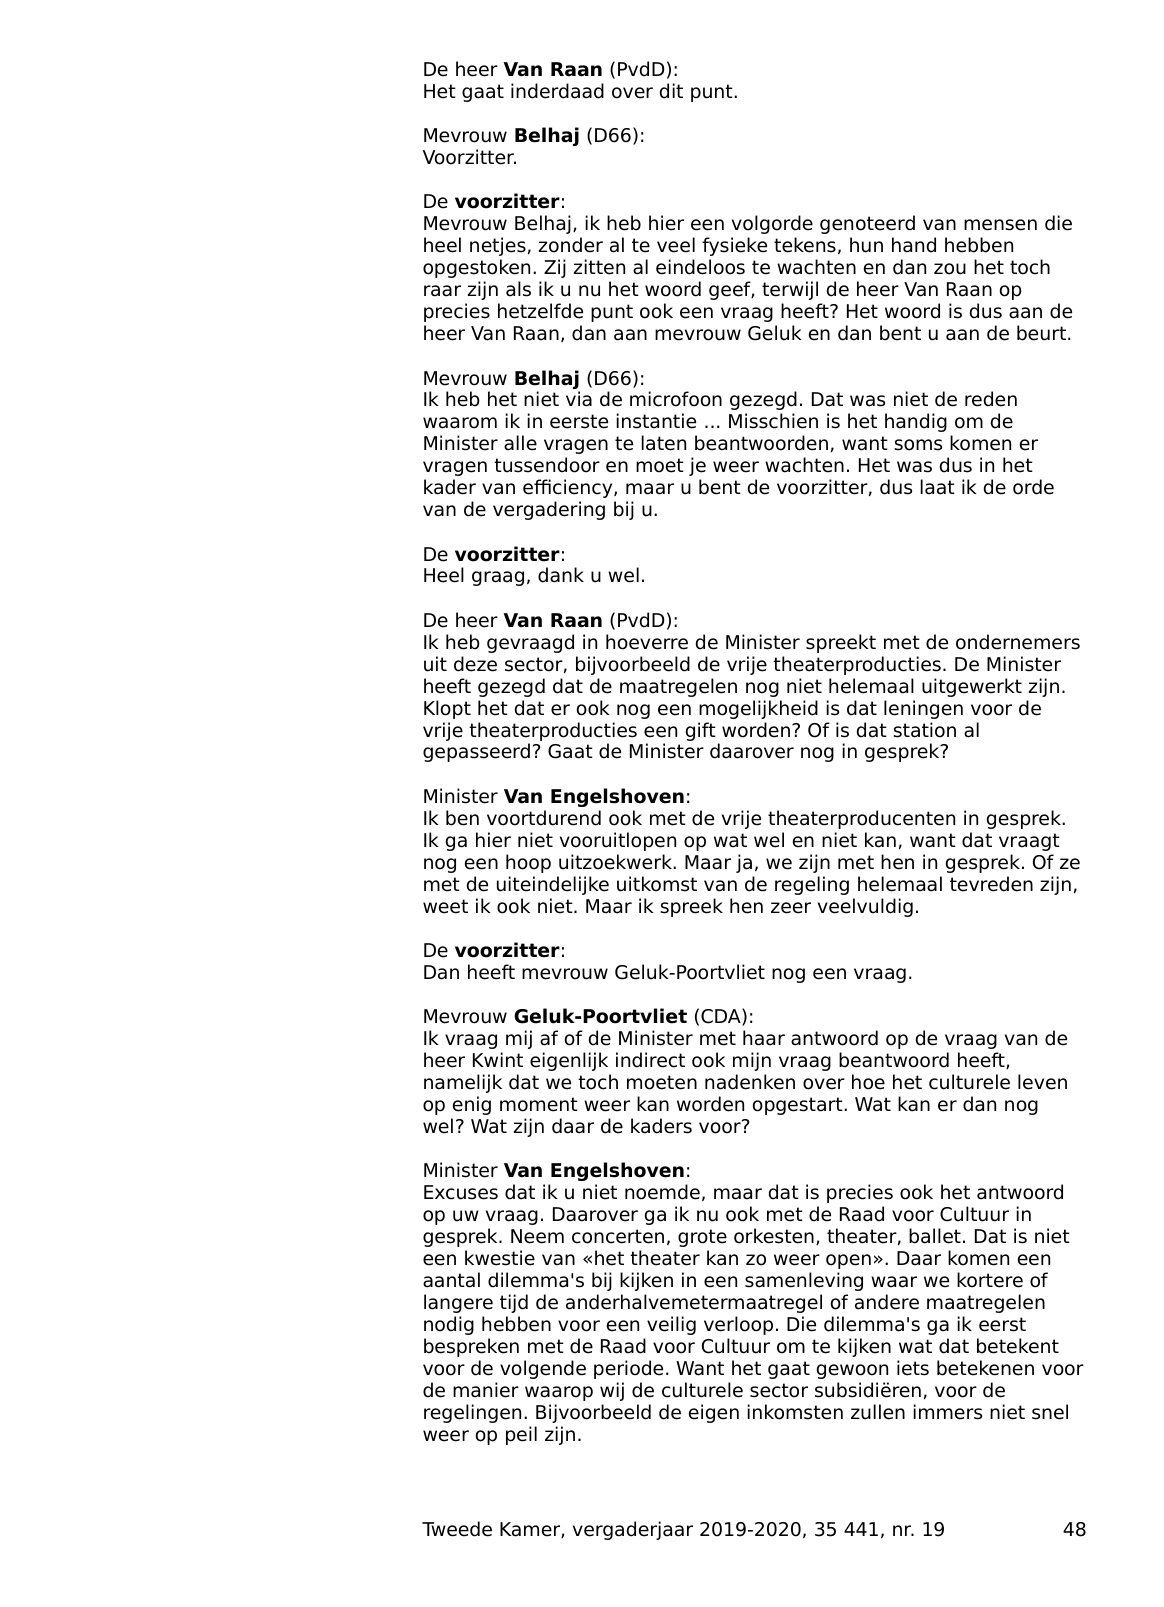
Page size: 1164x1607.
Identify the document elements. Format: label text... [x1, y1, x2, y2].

text Het gaat inderdaad over dit punt. [422, 81, 1087, 103]
text Heel graag, dank u wel. [422, 565, 1087, 587]
text Dan heeft mevrouw Geluk-Poortvliet nog een vraag. [422, 962, 1087, 984]
text De voorzitter: [422, 543, 1087, 565]
text Ik heb het niet via de microfoon gezegd. Dat was niet de reden waarom ik in eerste instantie ... Misschien is het handig om de Minister alle vragen te laten beantwoorden, want soms komen er vragen tussendoor en moet je weer wachten. Het was dus in het kader van efficiency, maar u bent de voorzitter, dus laat ik de orde van de vergadering bij u. [422, 389, 1087, 521]
text Mevrouw Belhaj (D66): [422, 125, 1087, 147]
text Ik heb gevraagd in hoeverre de Minister spreekt met de ondernemers uit deze sector, bijvoorbeeld de vrije theaterproducties. De Minister heeft gezegd dat de maatregelen nog niet helemaal uitgewerkt zijn. Klopt het dat er ook nog een mogelijkheid is dat leningen voor de vrije theaterproducties een gift worden? Of is dat station al gepasseerd? Gaat de Minister daarover nog in gesprek? [422, 632, 1087, 763]
text Ik ben voortdurend ook met de vrije theaterproducenten in gesprek. Ik ga hier niet vooruitlopen op wat wel en niet kan, want dat vraagt nog een hoop uitzoekwerk. Maar ja, we zijn met hen in gesprek. Of ze met de uiteindelijke uitkomst van de regeling helemaal tevreden zijn, weet ik ook niet. Maar ik spreek hen zeer veelvuldig. [422, 808, 1087, 917]
text Excuses dat ik u niet noemde, maar dat is precies ook het antwoord op uw vraag. Daarover ga ik nu ook met de Raad voor Cultuur in gesprek. Neem concerten, grote orkesten, theater, ballet. Dat is niet een kwestie van «het theater kan zo weer open». Daar komen een aantal dilemma's bij kijken in een samenleving waar we kortere of langere tijd de anderhalvemetermaatregel of andere maatregelen nodig hebben voor een veilig verloop. Die dilemma's ga ik eerst bespreken met de Raad voor Cultuur om te kijken wat dat betekent voor de volgende periode. Want het gaat gewoon iets betekenen voor de manier waarop wij de culturele sector subsidiëren, voor de regelingen. Bijvoorbeeld de eigen inkomsten zullen immers niet snel weer op peil zijn. [422, 1182, 1087, 1446]
text De voorzitter: [422, 940, 1087, 962]
text De heer Van Raan (PvdD): [422, 59, 1087, 81]
text Minister Van Engelshoven: [422, 786, 1087, 808]
text Ik vraag mij af of de Minister met haar antwoord op de vraag van de heer Kwint eigenlijk indirect ook mijn vraag beantwoord heeft, namelijk dat we toch moeten nadenken over hoe het culturele leven op enig moment weer kan worden opgestart. Wat kan er dan nog wel? Wat zijn daar de kaders voor? [422, 1028, 1087, 1138]
text Mevrouw Belhaj (D66): [422, 367, 1087, 389]
text Minister Van Engelshoven: [422, 1160, 1087, 1182]
text De voorzitter: [422, 191, 1087, 213]
text Voorzitter. [422, 147, 1087, 169]
text Mevrouw Geluk-Poortvliet (CDA): [422, 1006, 1087, 1028]
text Mevrouw Belhaj, ik heb hier een volgorde genoteerd van mensen die heel netjes, zonder al te veel fysieke tekens, hun hand hebben opgestoken. Zij zitten al eindeloos te wachten en dan zou het toch raar zijn als ik u nu het woord geef, terwijl de heer Van Raan op precies hetzelfde punt ook een vraag heeft? Het woord is dus aan de heer Van Raan, dan aan mevrouw Geluk en dan bent u aan de beurt. [422, 213, 1087, 345]
text De heer Van Raan (PvdD): [422, 609, 1087, 632]
